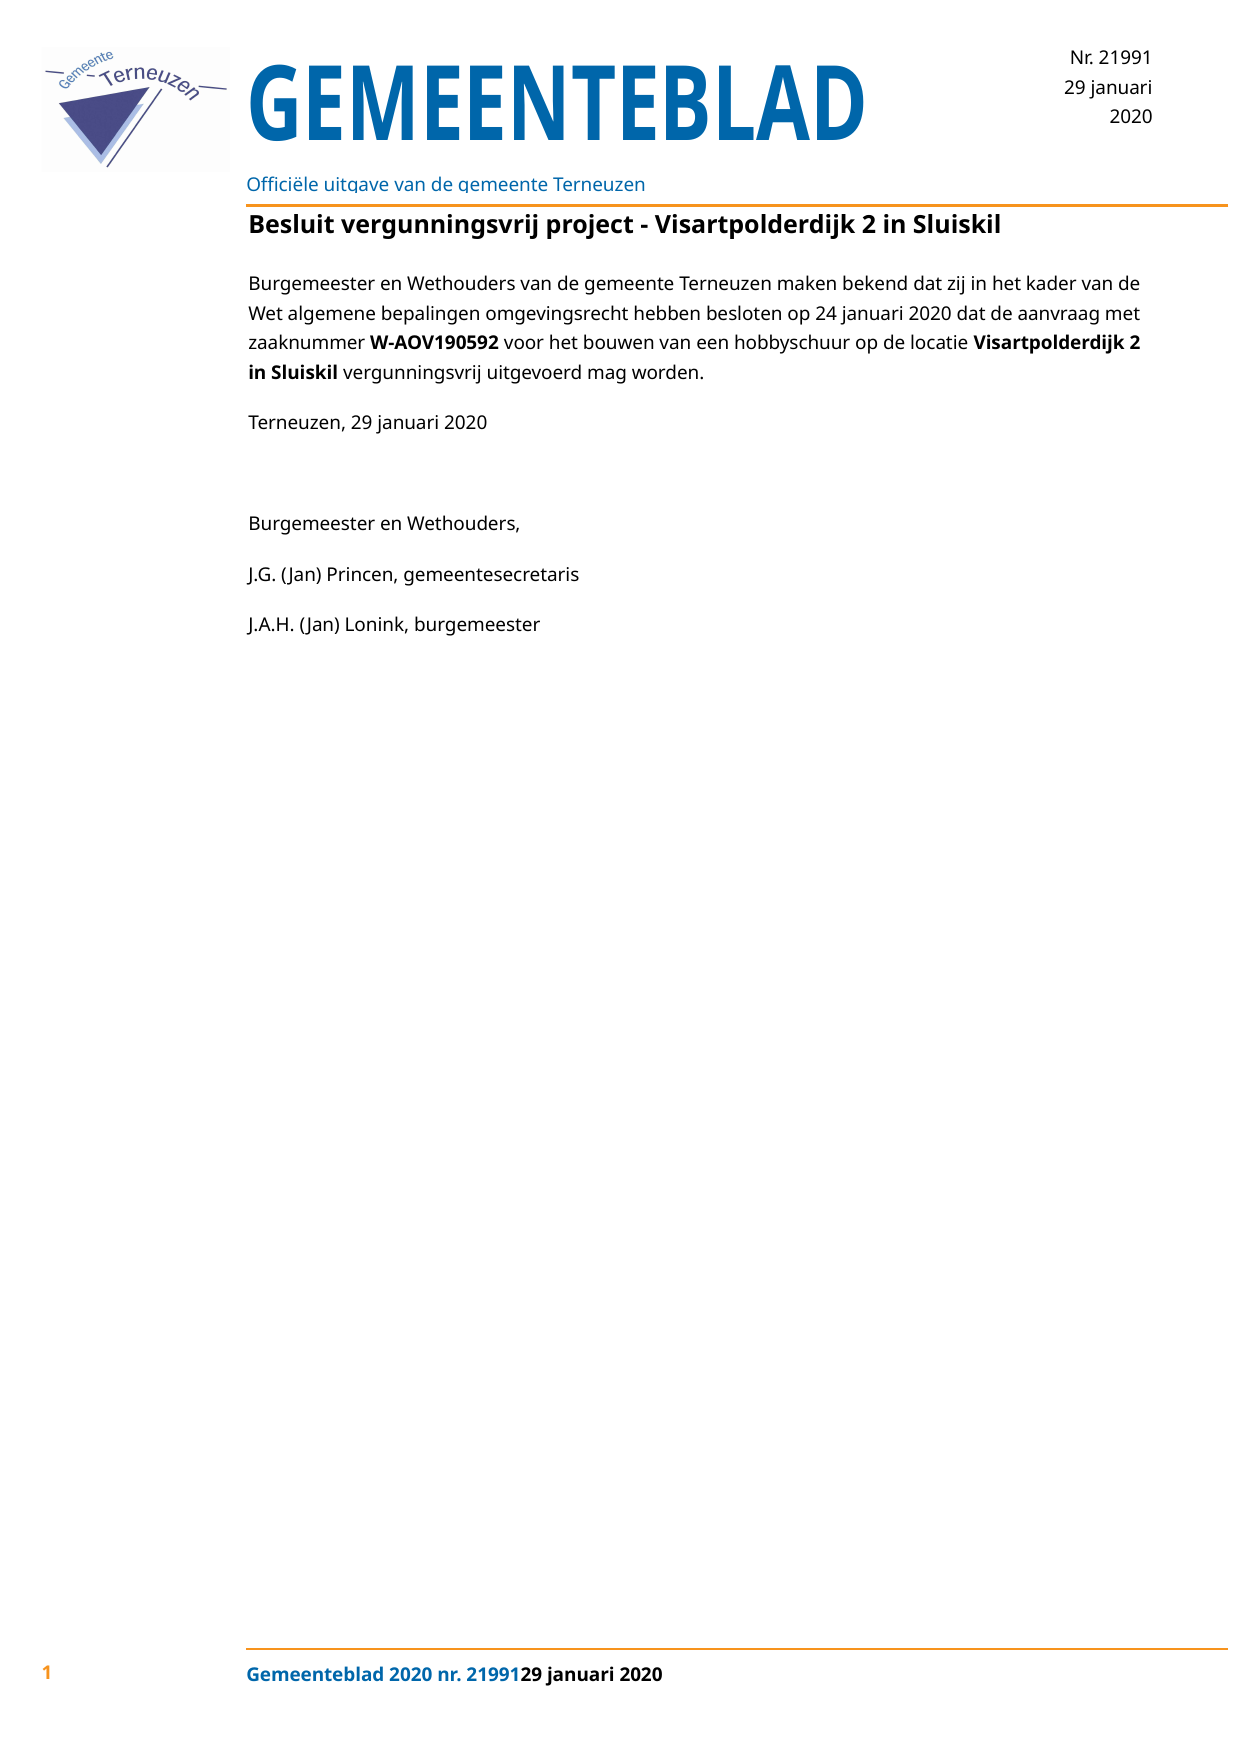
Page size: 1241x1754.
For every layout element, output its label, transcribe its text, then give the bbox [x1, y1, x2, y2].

text J.A.H. (Jan) Lonink, burgemeester [248, 611, 1152, 637]
text J.G. (Jan) Princen, gemeentesecretaris [248, 561, 1152, 586]
picture [41, 47, 231, 172]
text Burgemeester en Wethouders, [248, 510, 1152, 536]
text Besluit vergunningsvrij project - Visartpolderdijk 2 in Sluiskil [248, 207, 1152, 241]
text Burgemeester en Wethouders van de gemeente Terneuzen maken bekend dat zij in het kader van de Wet algemene bepalingen omgevingsrecht hebben besloten op 24 januari 2020 dat de aanvraag met zaaknummer W-AOV190592 voor het bouwen van een hobbyschuur op de locatie Visartpolderdijk 2 in Sluiskil vergunningsvrij uitgevoerd mag worden. [248, 270, 1152, 385]
text Terneuzen, 29 januari 2020 [248, 409, 1152, 435]
